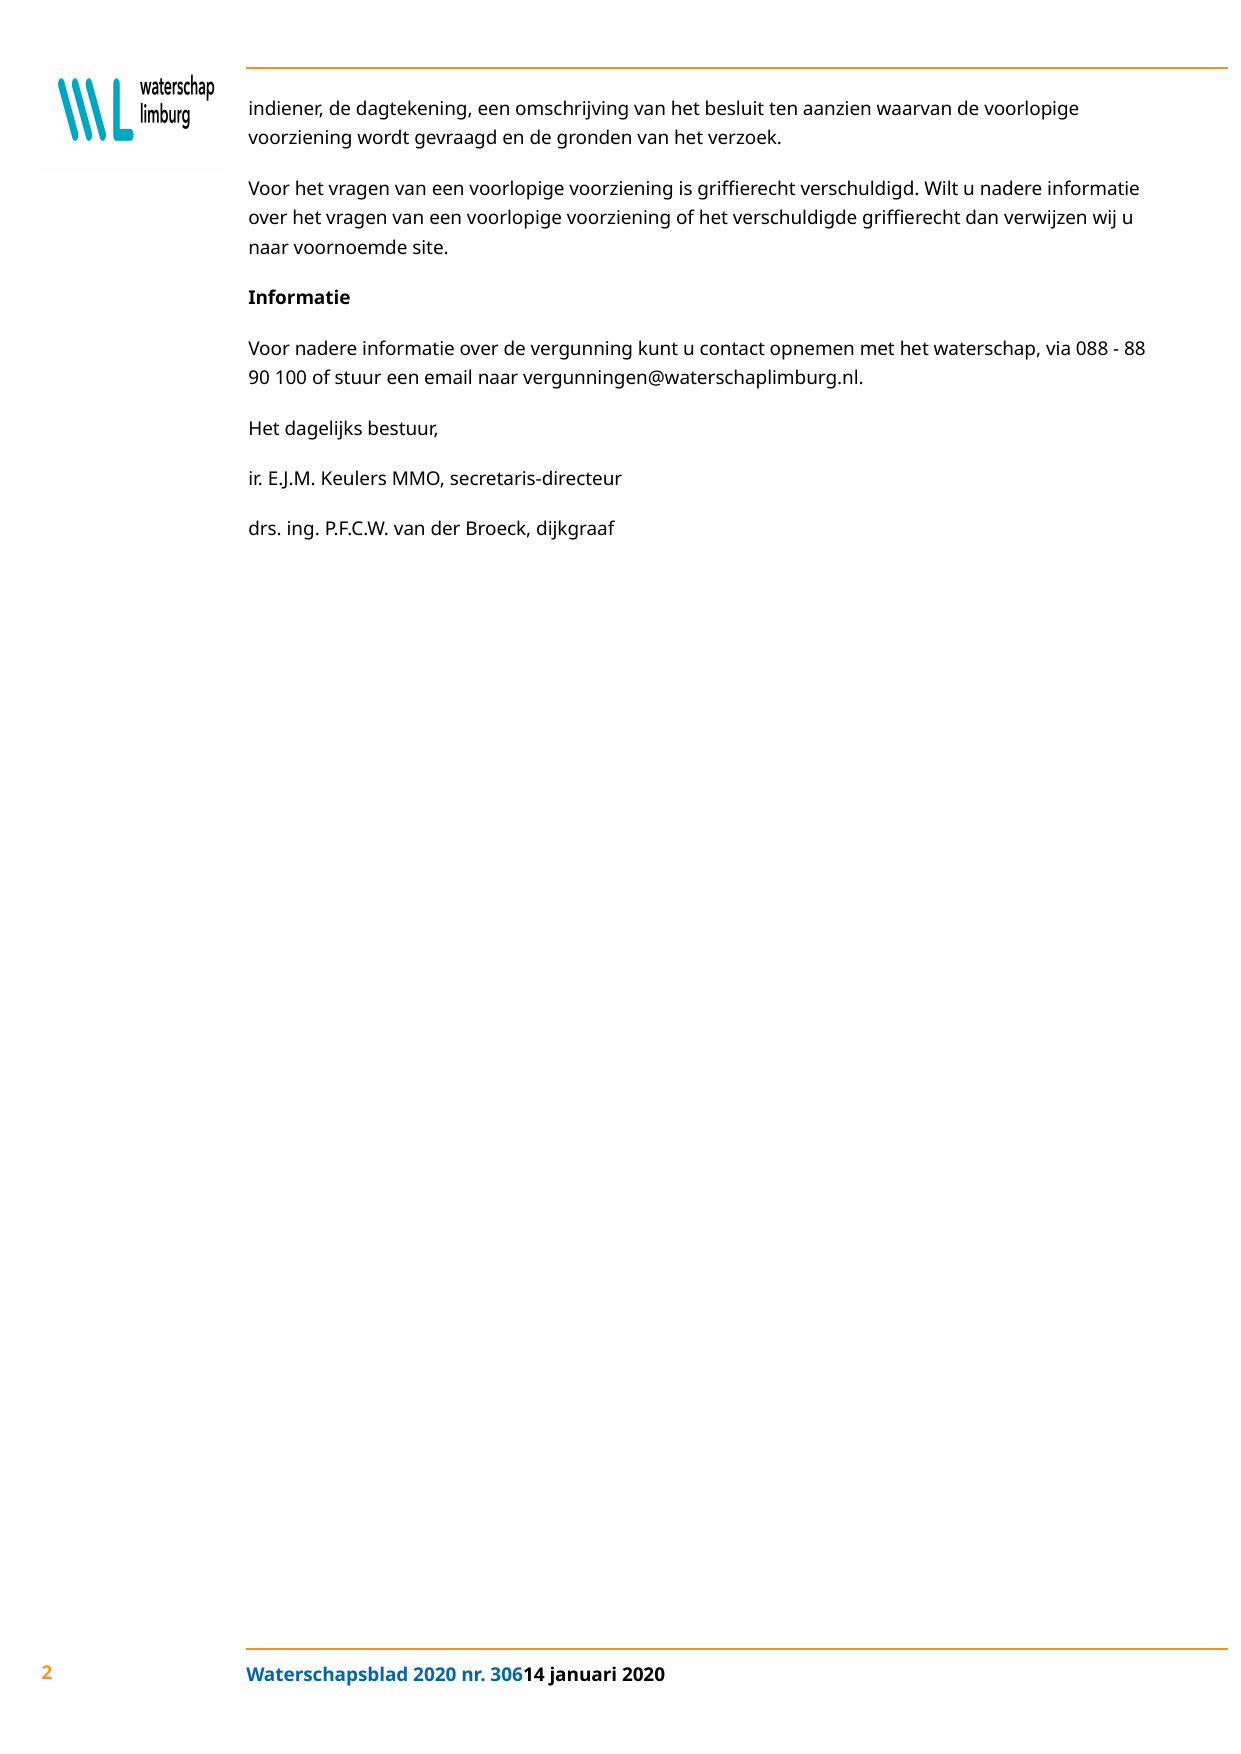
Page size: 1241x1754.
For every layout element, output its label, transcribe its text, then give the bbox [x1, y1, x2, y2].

text Voor het vragen van een voorlopige voorziening is griffierecht verschuldigd. Wilt u nadere informatie over het vragen van een voorlopige voorziening of het verschuldigde griffierecht dan verwijzen wij u naar voornoemde site. [248, 175, 1152, 260]
text Het dagelijks bestuur, [248, 415, 1152, 441]
text drs. ing. P.F.C.W. van der Broeck, dijkgraaf [248, 516, 1152, 541]
text Voor nadere informatie over de vergunning kunt u contact opnemen met het waterschap, via 088 - 88 90 100 of stuur een email naar vergunningen@waterschaplimburg.nl. [248, 335, 1152, 390]
picture [41, 47, 231, 172]
text ir. E.J.M. Keulers MMO, secretaris-directeur [248, 465, 1152, 491]
text Informatie [248, 284, 1152, 310]
text indiener, de dagtekening, een omschrijving van het besluit ten aanzien waarvan de voorlopige voorziening wordt gevraagd en de gronden van het verzoek. [248, 95, 1152, 150]
